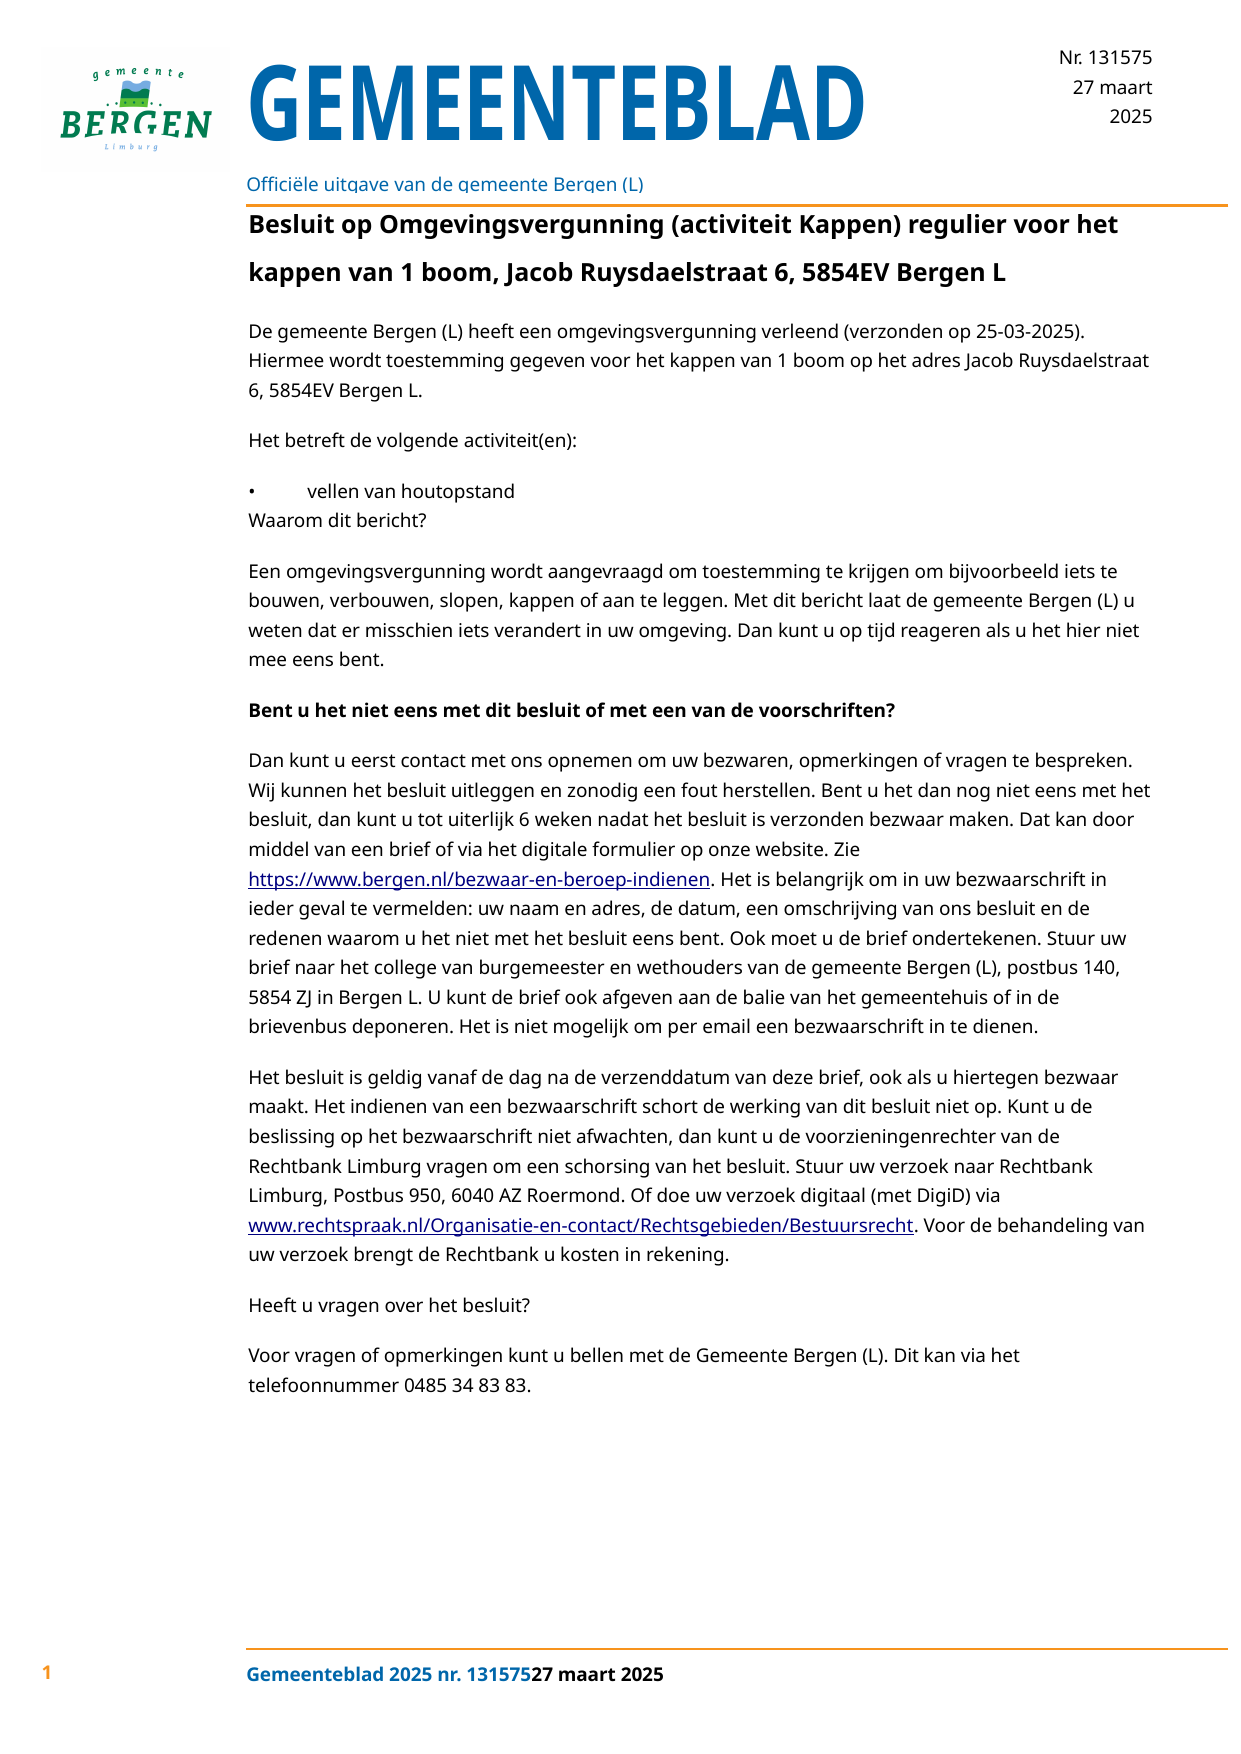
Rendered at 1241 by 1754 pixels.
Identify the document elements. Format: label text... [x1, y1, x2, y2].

text Het betreft de volgende activiteit(en): [248, 427, 1152, 453]
text Heeft u vragen over het besluit? [248, 1292, 1152, 1318]
text Waarom dit bericht? [248, 507, 1152, 533]
text Voor vragen of opmerkingen kunt u bellen met de Gemeente Bergen (L). Dit kan via het telefoonnummer 0485 34 83 83. [248, 1342, 1152, 1398]
text Dan kunt u eerst contact met ons opnemen om uw bezwaren, opmerkingen of vragen te bespreken. Wij kunnen het besluit uitleggen en zonodig een fout herstellen. Bent u het dan nog niet eens met het besluit, dan kunt u tot uiterlijk 6 weken nadat het besluit is verzonden bezwaar maken. Dat kan door middel van een brief of via het digitale formulier op onze website. Zie https://www.bergen.nl/bezwaar-en-beroep-indienen. Het is belangrijk om in uw bezwaarschrift in ieder geval te vermelden: uw naam en adres, de datum, een omschrijving van ons besluit en de redenen waarom u het niet met het besluit eens bent. Ook moet u de brief ondertekenen. Stuur uw brief naar het college van burgemeester en wethouders van de gemeente Bergen (L), postbus 140, 5854 ZJ in Bergen L. U kunt de brief ook afgeven aan de balie van het gemeentehuis of in de brievenbus deponeren. Het is niet mogelijk om per email een bezwaarschrift in te dienen. [248, 747, 1152, 1039]
text Het besluit is geldig vanaf de dag na de verzenddatum van deze brief, ook als u hiertegen bezwaar maakt. Het indienen van een bezwaarschrift schort de werking van dit besluit niet op. Kunt u de beslissing op het bezwaarschrift niet afwachten, dan kunt u de voorzieningenrechter van de Rechtbank Limburg vragen om een schorsing van het besluit. Stuur uw verzoek naar Rechtbank Limburg, Postbus 950, 6040 AZ Roermond. Of doe uw verzoek digitaal (met DigiD) via www.rechtspraak.nl/Organisatie-en-contact/Rechtsgebieden/Bestuursrecht. Voor de behandeling van uw verzoek brengt de Rechtbank u kosten in rekening. [248, 1064, 1152, 1267]
text Besluit op Omgevingsvergunning (activiteit Kappen) regulier voor het kappen van 1 boom, Jacob Ruysdaelstraat 6, 5854EV Bergen L [248, 207, 1152, 288]
picture [41, 47, 231, 172]
text Een omgevingsvergunning wordt aangevraagd om toestemming te krijgen om bijvoorbeeld iets te bouwen, verbouwen, slopen, kappen of aan te leggen. Met dit bericht laat de gemeente Bergen (L) u weten dat er misschien iets verandert in uw omgeving. Dan kunt u op tijd reageren als u het hier niet mee eens bent. [248, 558, 1152, 672]
text Bent u het niet eens met dit besluit of met een van de voorschriften? [248, 697, 1152, 723]
text De gemeente Bergen (L) heeft een omgevingsvergunning verleend (verzonden op 25-03-2025). Hiermee wordt toestemming gegeven voor het kappen van 1 boom op het adres Jacob Ruysdaelstraat 6, 5854EV Bergen L. [248, 318, 1152, 403]
list vellen van houtopstand [248, 478, 1152, 504]
